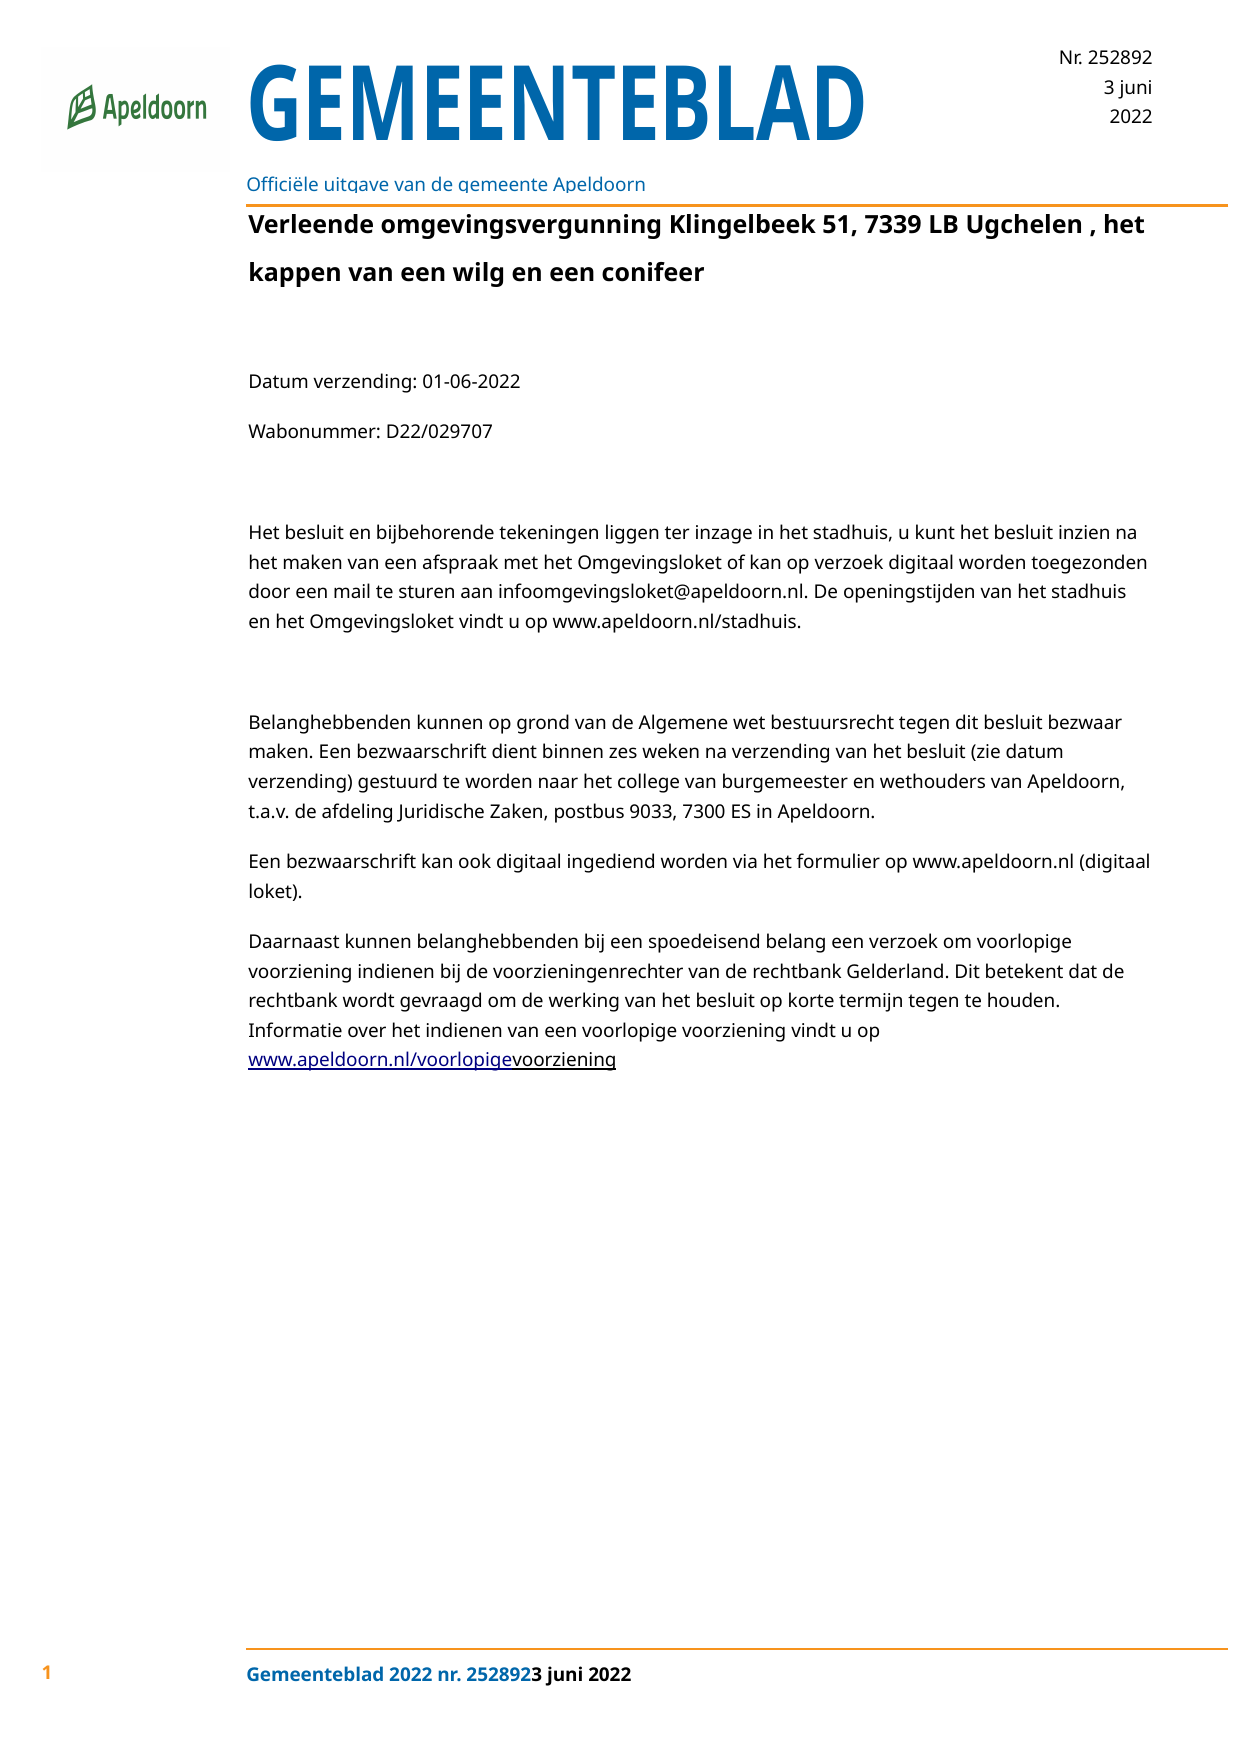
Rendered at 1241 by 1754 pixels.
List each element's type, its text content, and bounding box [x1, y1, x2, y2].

text Datum verzending: 01-06-2022 [248, 368, 1152, 394]
text Belanghebbenden kunnen op grond van de Algemene wet bestuursrecht tegen dit besluit bezwaar maken. Een bezwaarschrift dient binnen zes weken na verzending van het besluit (zie datum verzending) gestuurd te worden naar het college van burgemeester en wethouders van Apeldoorn, t.a.v. de afdeling Juridische Zaken, postbus 9033, 7300 ES in Apeldoorn. [248, 709, 1152, 824]
text Een bezwaarschrift kan ook digitaal ingediend worden via het formulier op www.apeldoorn.nl (digitaal loket). [248, 848, 1152, 904]
text Het besluit en bijbehorende tekeningen liggen ter inzage in het stadhuis, u kunt het besluit inzien na het maken van een afspraak met het Omgevingsloket of kan op verzoek digitaal worden toegezonden door een mail te sturen aan infoomgevingsloket@apeldoorn.nl. De openingstijden van het stadhuis en het Omgevingsloket vindt u op www.apeldoorn.nl/stadhuis. [248, 519, 1152, 634]
picture [41, 47, 231, 172]
text Wabonummer: D22/029707 [248, 419, 1152, 444]
text Daarnaast kunnen belanghebbenden bij een spoedeisend belang een verzoek om voorlopige voorziening indienen bij de voorzieningenrechter van de rechtbank Gelderland. Dit betekent dat de rechtbank wordt gevraagd om de werking van het besluit op korte termijn tegen te houden. Informatie over het indienen van een voorlopige voorziening vindt u op www.apeldoorn.nl/voorlopigevoorziening [248, 928, 1152, 1072]
text Verleende omgevingsvergunning Klingelbeek 51, 7339 LB Ugchelen , het kappen van een wilg en een conifeer [248, 207, 1152, 288]
